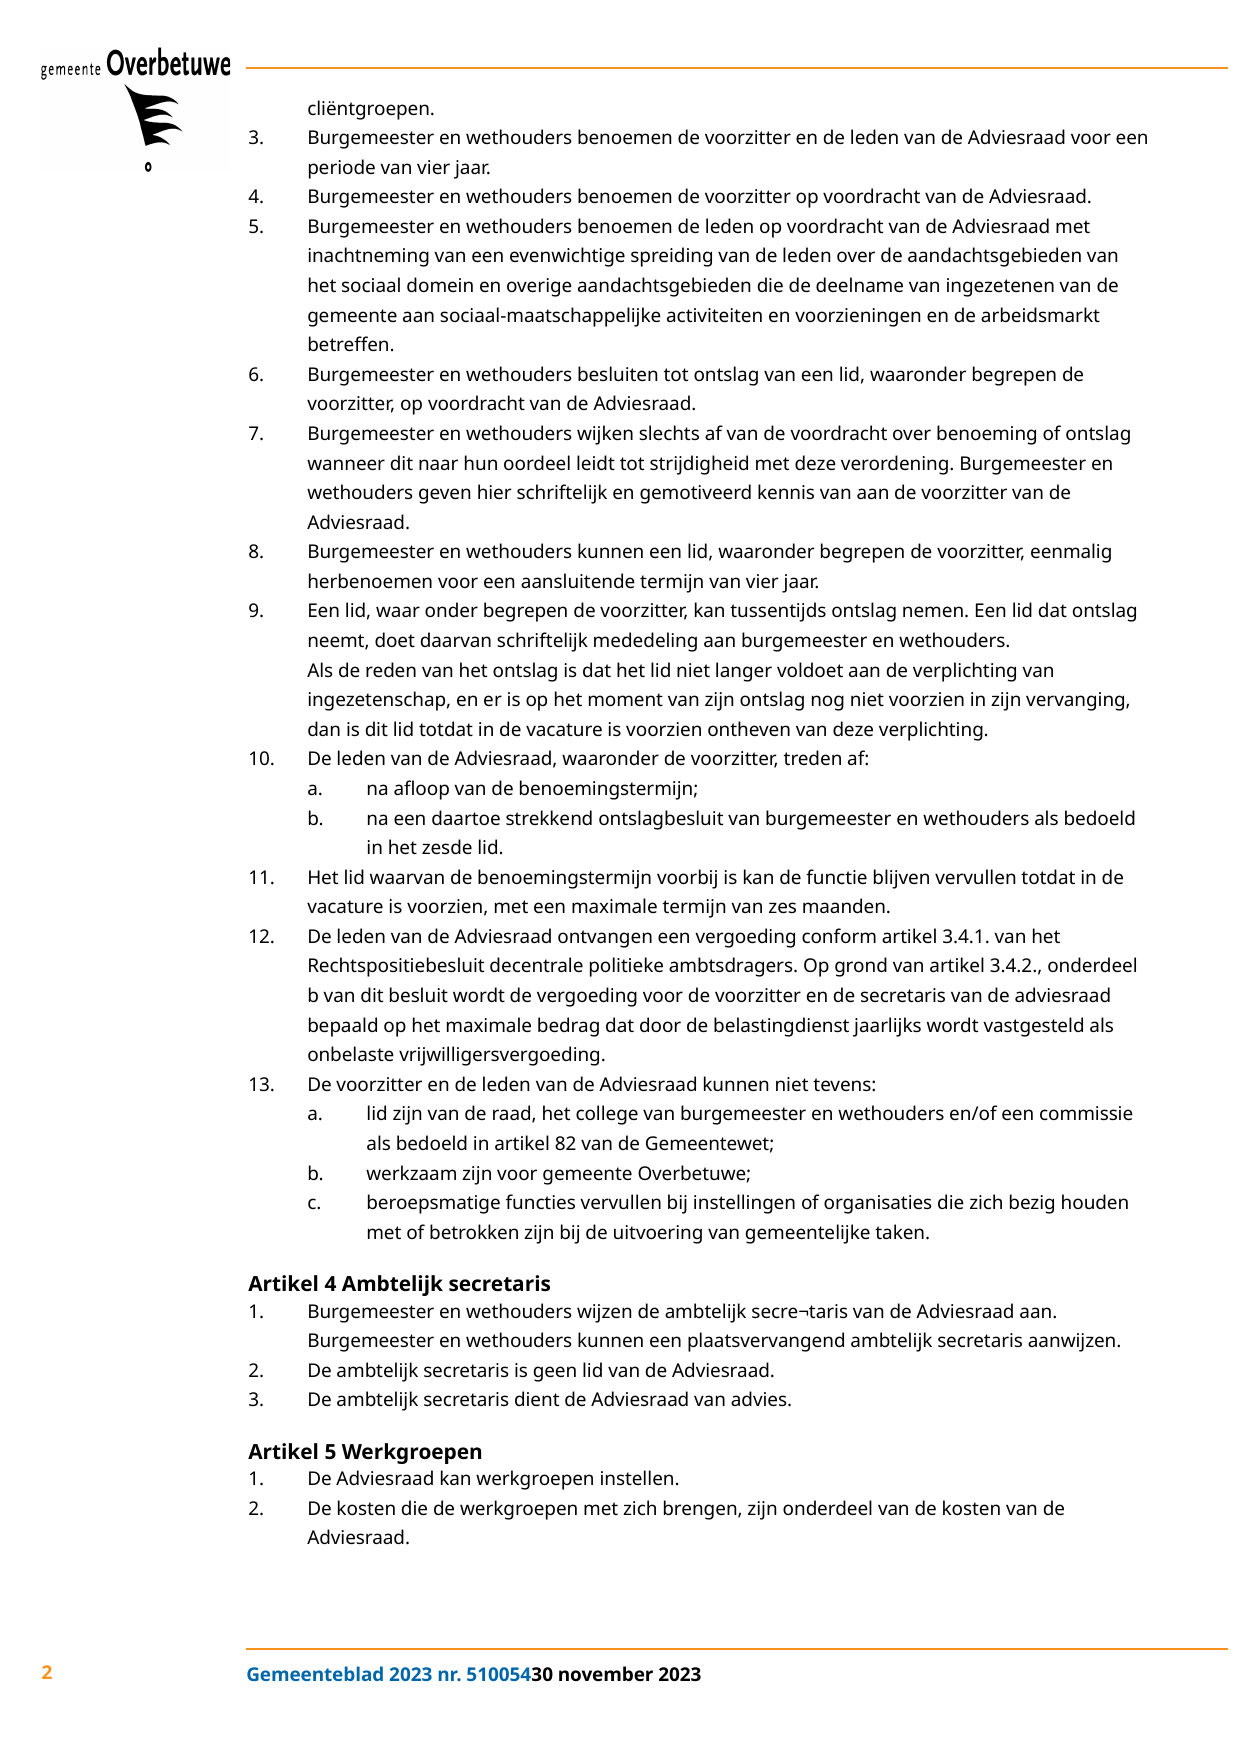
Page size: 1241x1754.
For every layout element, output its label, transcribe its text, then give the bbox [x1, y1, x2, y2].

list Burgemeester en wethouders wijken slechts af van de voordracht over benoeming of ontslag wanneer dit naar hun oordeel leidt tot strijdigheid met deze verordening. Burgemeester en wethouders geven hier schriftelijk en gemotiveerd kennis van aan de voorzitter van de Adviesraad. [248, 420, 1152, 535]
list Burgemeester en wethouders benoemen de voorzitter op voordracht van de Adviesraad. [248, 183, 1152, 209]
list De leden van de Adviesraad ontvangen een vergoeding conform artikel 3.4.1. van het Rechtspositiebesluit decentrale politieke ambtsdragers. Op grond van artikel 3.4.2., onderdeel b van dit besluit wordt de vergoeding voor de voorzitter en de secretaris van de adviesraad bepaald op het maximale bedrag dat door de belastingdienst jaarlijks wordt vastgesteld als onbelaste vrijwilligersvergoeding. [248, 923, 1152, 1067]
list De Adviesraad kan werkgroepen instellen. [248, 1465, 1152, 1491]
list Burgemeester en wethouders kunnen een lid, waaronder begrepen de voorzitter, eenmalig herbenoemen voor een aansluitende termijn van vier jaar. [248, 538, 1152, 594]
list Burgemeester en wethouders benoemen de voorzitter en de leden van de Adviesraad voor een periode van vier jaar. [248, 124, 1152, 180]
list beroepsmatige functies vervullen bij instellingen of organisaties die zich bezig houden met of betrokken zijn bij de uitvoering van gemeentelijke taken. [307, 1189, 1152, 1245]
list Het lid waarvan de benoemingstermijn voorbij is kan de functie blijven vervullen totdat in de vacature is voorzien, met een maximale termijn van zes maanden. [248, 864, 1152, 919]
list na een daartoe strekkend ontslagbesluit van burgemeester en wethouders als bedoeld in het zesde lid. [307, 805, 1152, 860]
list Burgemeester en wethouders wijzen de ambtelijk secre¬taris van de Adviesraad aan. Burgemeester en wethouders kunnen een plaatsvervangend ambtelijk secretaris aanwijzen. [248, 1298, 1152, 1353]
list De ambtelijk secretaris is geen lid van de Adviesraad. [248, 1357, 1152, 1383]
list De kosten die de werkgroepen met zich brengen, zijn onderdeel van de kosten van de Adviesraad. [248, 1495, 1152, 1550]
text Artikel 4 Ambtelijk secretaris [248, 1269, 1152, 1298]
list Burgemeester en wethouders benoemen de leden op voordracht van de Adviesraad met inachtneming van een evenwichtige spreiding van de leden over de aandachtsgebieden van het sociaal domein en overige aandachtsgebieden die de deelname van ingezetenen van de gemeente aan sociaal-maatschappelijke activiteiten en voorzieningen en de arbeidsmarkt betreffen. [248, 213, 1152, 357]
list De voorzitter en de leden van de Adviesraad kunnen niet tevens: [248, 1071, 1152, 1097]
list Een lid, waar onder begrepen de voorzitter, kan tussentijds ontslag nemen. Een lid dat ontslag neemt, doet daarvan schriftelijk mededeling aan burgemeester en wethouders. [248, 598, 1152, 653]
list werkzaam zijn voor gemeente Overbetuwe; [307, 1160, 1152, 1186]
list cliëntgroepen. [248, 95, 1152, 121]
text Artikel 5 Werkgroepen [248, 1437, 1152, 1465]
list De ambtelijk secretaris dient de Adviesraad van advies. [248, 1387, 1152, 1412]
list lid zijn van de raad, het college van burgemeester en wethouders en/of een commissie als bedoeld in artikel 82 van de Gemeentewet; [307, 1101, 1152, 1156]
list Burgemeester en wethouders besluiten tot ontslag van een lid, waaronder begrepen de voorzitter, op voordracht van de Adviesraad. [248, 361, 1152, 416]
list na afloop van de benoemingstermijn; [307, 775, 1152, 801]
list De leden van de Adviesraad, waaronder de voorzitter, treden af: [248, 746, 1152, 771]
picture [41, 47, 231, 172]
list Als de reden van het ontslag is dat het lid niet langer voldoet aan de verplichting van ingezetenschap, en er is op het moment van zijn ontslag nog niet voorzien in zijn vervanging, dan is dit lid totdat in de vacature is voorzien ontheven van deze verplichting. [248, 657, 1152, 742]
